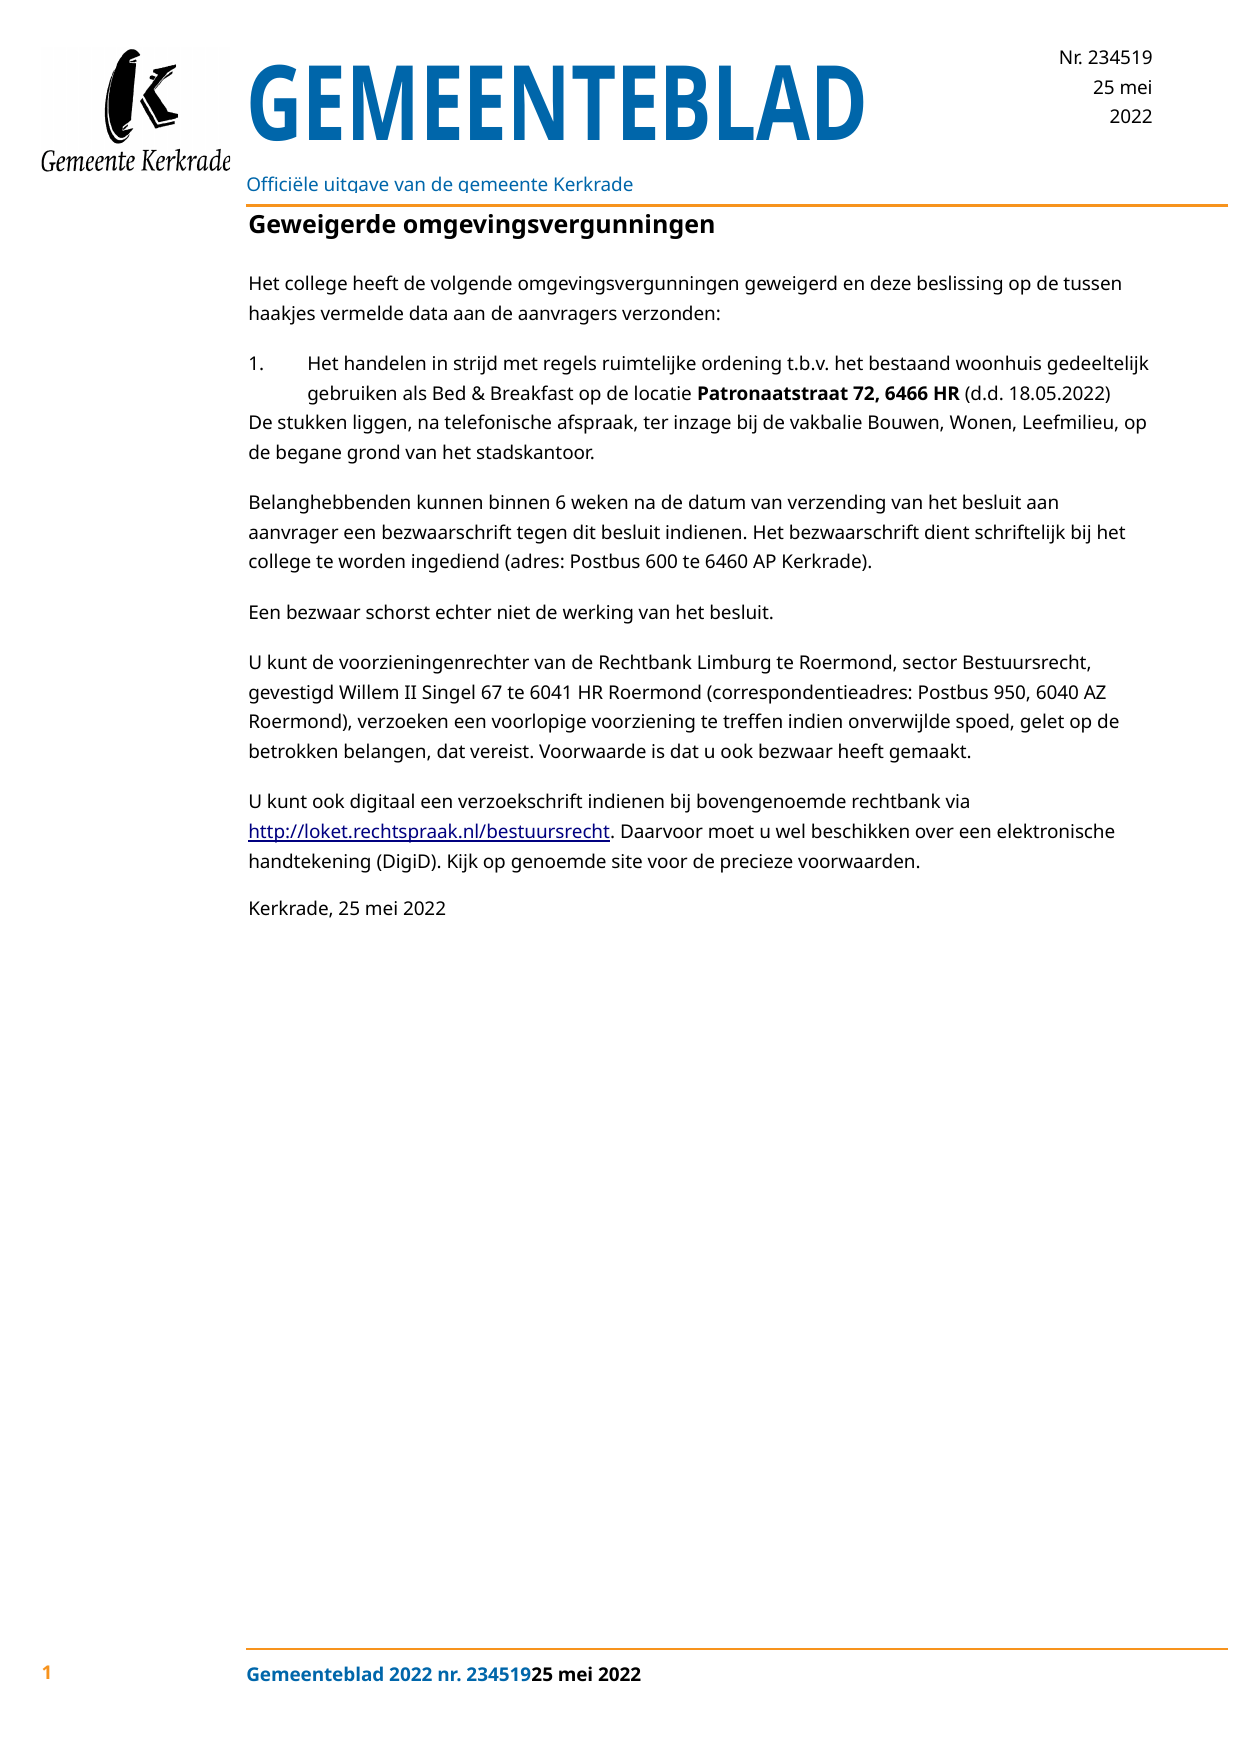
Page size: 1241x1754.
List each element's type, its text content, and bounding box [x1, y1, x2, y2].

text Een bezwaar schorst echter niet de werking van het besluit. [248, 599, 1152, 625]
picture [41, 47, 231, 172]
text Belanghebbenden kunnen binnen 6 weken na de datum van verzending van het besluit aan aanvrager een bezwaarschrift tegen dit besluit indienen. Het bezwaarschrift dient schriftelijk bij het college te worden ingediend (adres: Postbus 600 te 6460 AP Kerkrade). [248, 489, 1152, 574]
list Het handelen in strijd met regels ruimtelijke ordening t.b.v. het bestaand woonhuis gedeeltelijk gebruiken als Bed & Breakfast op de locatie Patronaatstraat 72, 6466 HR (d.d. 18.05.2022) [248, 350, 1152, 406]
text De stukken liggen, na telefonische afspraak, ter inzage bij de vakbalie Bouwen, Wonen, Leefmilieu, op de begane grond van het stadskantoor. [248, 409, 1152, 465]
text Kerkrade, 25 mei 2022 [248, 896, 1152, 921]
text Geweigerde omgevingsvergunningen [248, 207, 1152, 241]
text Het college heeft de volgende omgevingsvergunningen geweigerd en deze beslissing op de tussen haakjes vermelde data aan de aanvragers verzonden: [248, 270, 1152, 326]
text U kunt de voorzieningenrechter van de Rechtbank Limburg te Roermond, sector Bestuursrecht, gevestigd Willem II Singel 67 te 6041 HR Roermond (correspondentieadres: Postbus 950, 6040 AZ Roermond), verzoeken een voorlopige voorziening te treffen indien onverwijlde spoed, gelet op de betrokken belangen, dat vereist. Voorwaarde is dat u ook bezwaar heeft gemaakt. [248, 649, 1152, 764]
text U kunt ook digitaal een verzoekschrift indienen bij bovengenoemde rechtbank via http://loket.rechtspraak.nl/bestuursrecht. Daarvoor moet u wel beschikken over een elektronische handtekening (DigiD). Kijk op genoemde site voor de precieze voorwaarden. [248, 789, 1152, 873]
